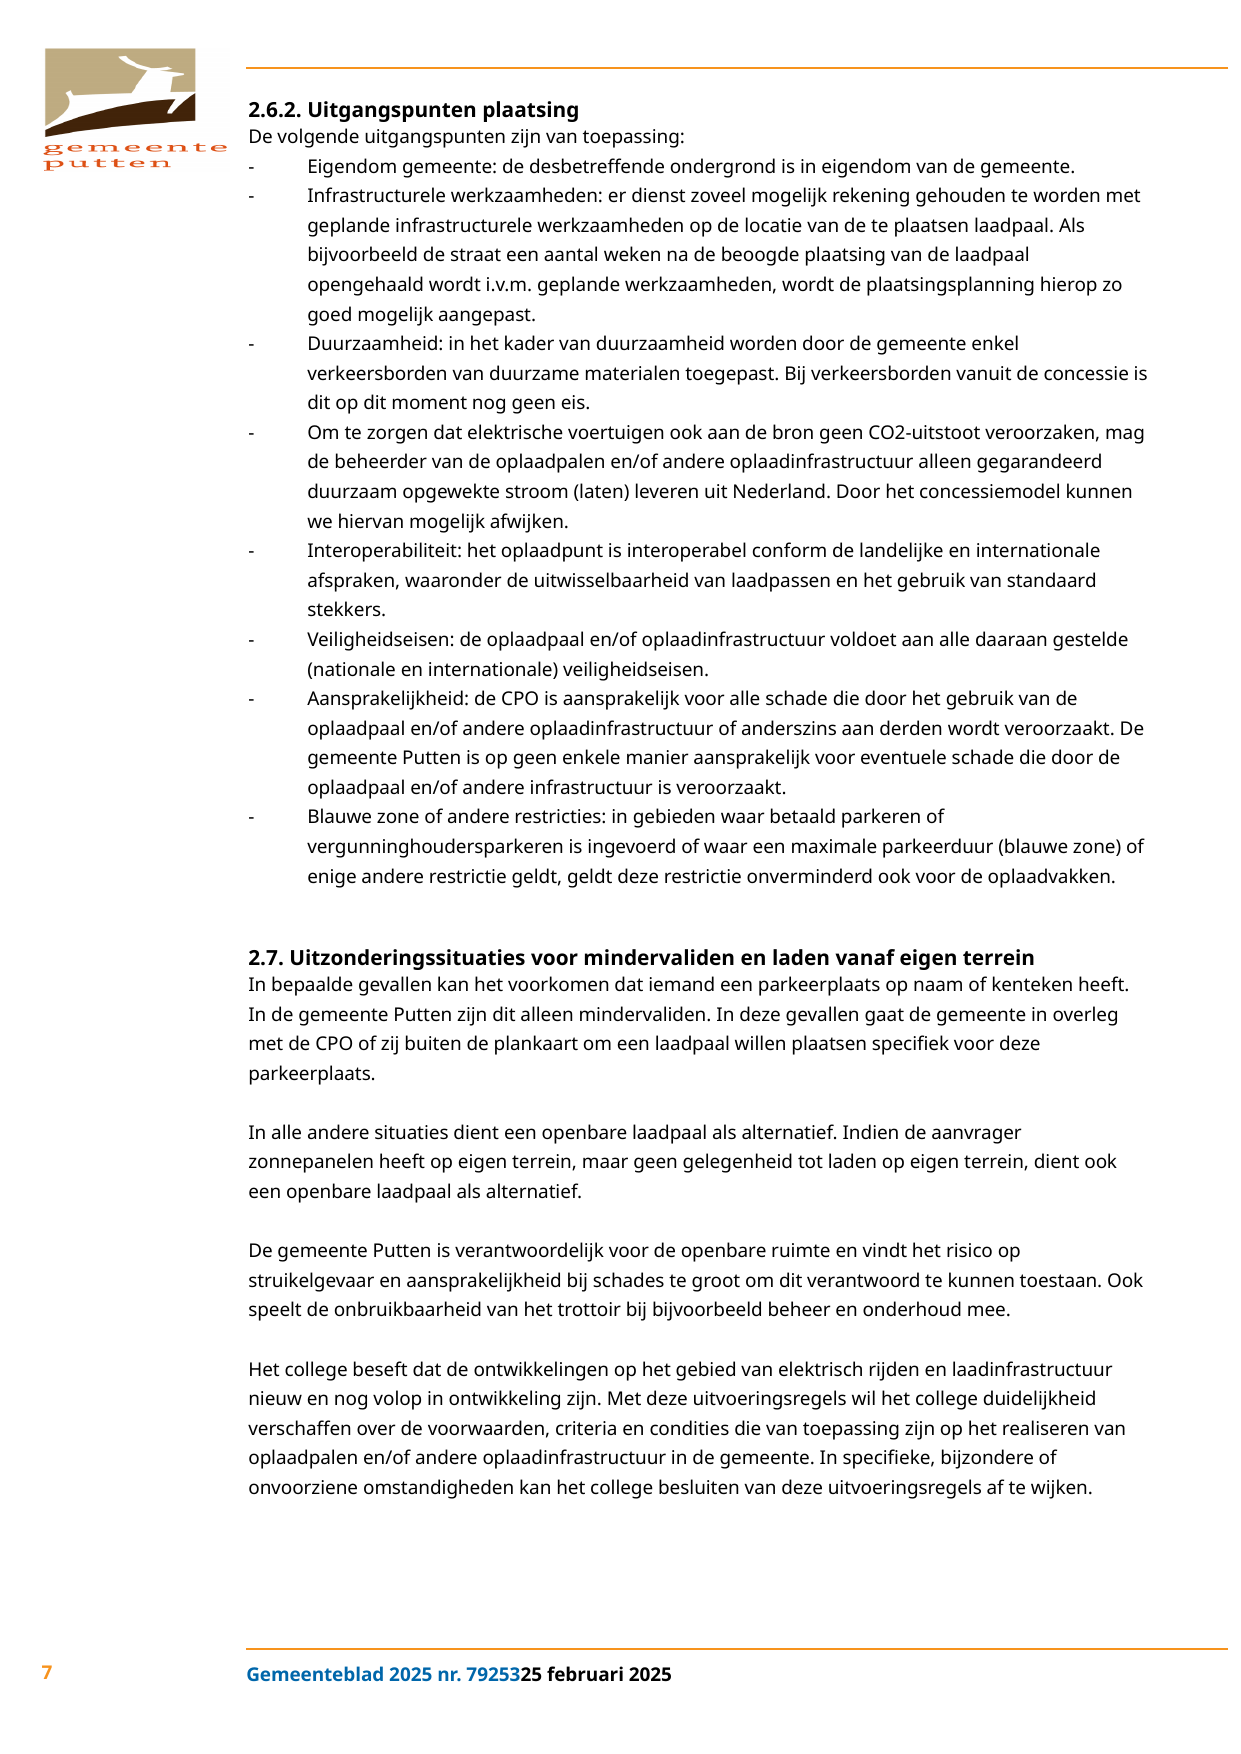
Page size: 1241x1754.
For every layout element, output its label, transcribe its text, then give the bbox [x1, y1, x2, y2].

picture [41, 47, 231, 172]
text Het college beseft dat de ontwikkelingen op het gebied van elektrisch rijden en laadinfrastructuur nieuw en nog volop in ontwikkeling zijn. Met deze uitvoeringsregels wil het college duidelijkheid verschaffen over de voorwaarden, criteria en condities die van toepassing zijn op het realiseren van oplaadpalen en/of andere oplaadinfrastructuur in de gemeente. In specifieke, bijzondere of onvoorziene omstandigheden kan het college besluiten van deze uitvoeringsregels af te wijken. [248, 1356, 1152, 1500]
list Duurzaamheid: in het kader van duurzaamheid worden door de gemeente enkel verkeersborden van duurzame materialen toegepast. Bij verkeersborden vanuit de concessie is dit op dit moment nog geen eis. [248, 330, 1152, 415]
text 2.7. Uitzonderingssituaties voor mindervaliden en laden vanaf eigen terrein [248, 943, 1152, 971]
list Infrastructurele werkzaamheden: er dienst zoveel mogelijk rekening gehouden te worden met geplande infrastructurele werkzaamheden op de locatie van de te plaatsen laadpaal. Als bijvoorbeeld de straat een aantal weken na de beoogde plaatsing van de laadpaal opengehaald wordt i.v.m. geplande werkzaamheden, wordt de plaatsingsplanning hierop zo goed mogelijk aangepast. [248, 182, 1152, 326]
list Aansprakelijkheid: de CPO is aansprakelijk voor alle schade die door het gebruik van de oplaadpaal en/of andere oplaadinfrastructuur of anderszins aan derden wordt veroorzaakt. De gemeente Putten is op geen enkele manier aansprakelijk voor eventuele schade die door de oplaadpaal en/of andere infrastructuur is veroorzaakt. [248, 685, 1152, 800]
text 2.6.2. Uitgangspunten plaatsing [248, 95, 1152, 123]
text De volgende uitgangspunten zijn van toepassing: [248, 123, 1152, 149]
list Veiligheidseisen: de oplaadpaal en/of oplaadinfrastructuur voldoet aan alle daaraan gestelde (nationale en internationale) veiligheidseisen. [248, 626, 1152, 681]
list Interoperabiliteit: het oplaadpunt is interoperabel conform de landelijke en internationale afspraken, waaronder de uitwisselbaarheid van laadpassen en het gebruik van standaard stekkers. [248, 537, 1152, 622]
list Eigendom gemeente: de desbetreffende ondergrond is in eigendom van de gemeente. [248, 153, 1152, 178]
list Om te zorgen dat elektrische voertuigen ook aan de bron geen CO2-uitstoot veroorzaken, mag de beheerder van de oplaadpalen en/of andere oplaadinfrastructuur alleen gegarandeerd duurzaam opgewekte stroom (laten) leveren uit Nederland. Door het concessiemodel kunnen we hiervan mogelijk afwijken. [248, 419, 1152, 533]
text In alle andere situaties dient een openbare laadpaal als alternatief. Indien de aanvrager zonnepanelen heeft op eigen terrein, maar geen gelegenheid tot laden op eigen terrein, dient ook een openbare laadpaal als alternatief. [248, 1119, 1152, 1204]
text In bepaalde gevallen kan het voorkomen dat iemand een parkeerplaats op naam of kenteken heeft. In de gemeente Putten zijn dit alleen mindervaliden. In deze gevallen gaat de gemeente in overleg met de CPO of zij buiten de plankaart om een laadpaal willen plaatsen specifiek voor deze parkeerplaats. [248, 971, 1152, 1086]
text De gemeente Putten is verantwoordelijk voor de openbare ruimte en vindt het risico op struikelgevaar en aansprakelijkheid bij schades te groot om dit verantwoord te kunnen toestaan. Ook speelt de onbruikbaarheid van het trottoir bij bijvoorbeeld beheer en onderhoud mee. [248, 1237, 1152, 1322]
list Blauwe zone of andere restricties: in gebieden waar betaald parkeren of vergunninghoudersparkeren is ingevoerd of waar een maximale parkeerduur (blauwe zone) of enige andere restrictie geldt, geldt deze restrictie onverminderd ook voor de oplaadvakken. [248, 804, 1152, 888]
